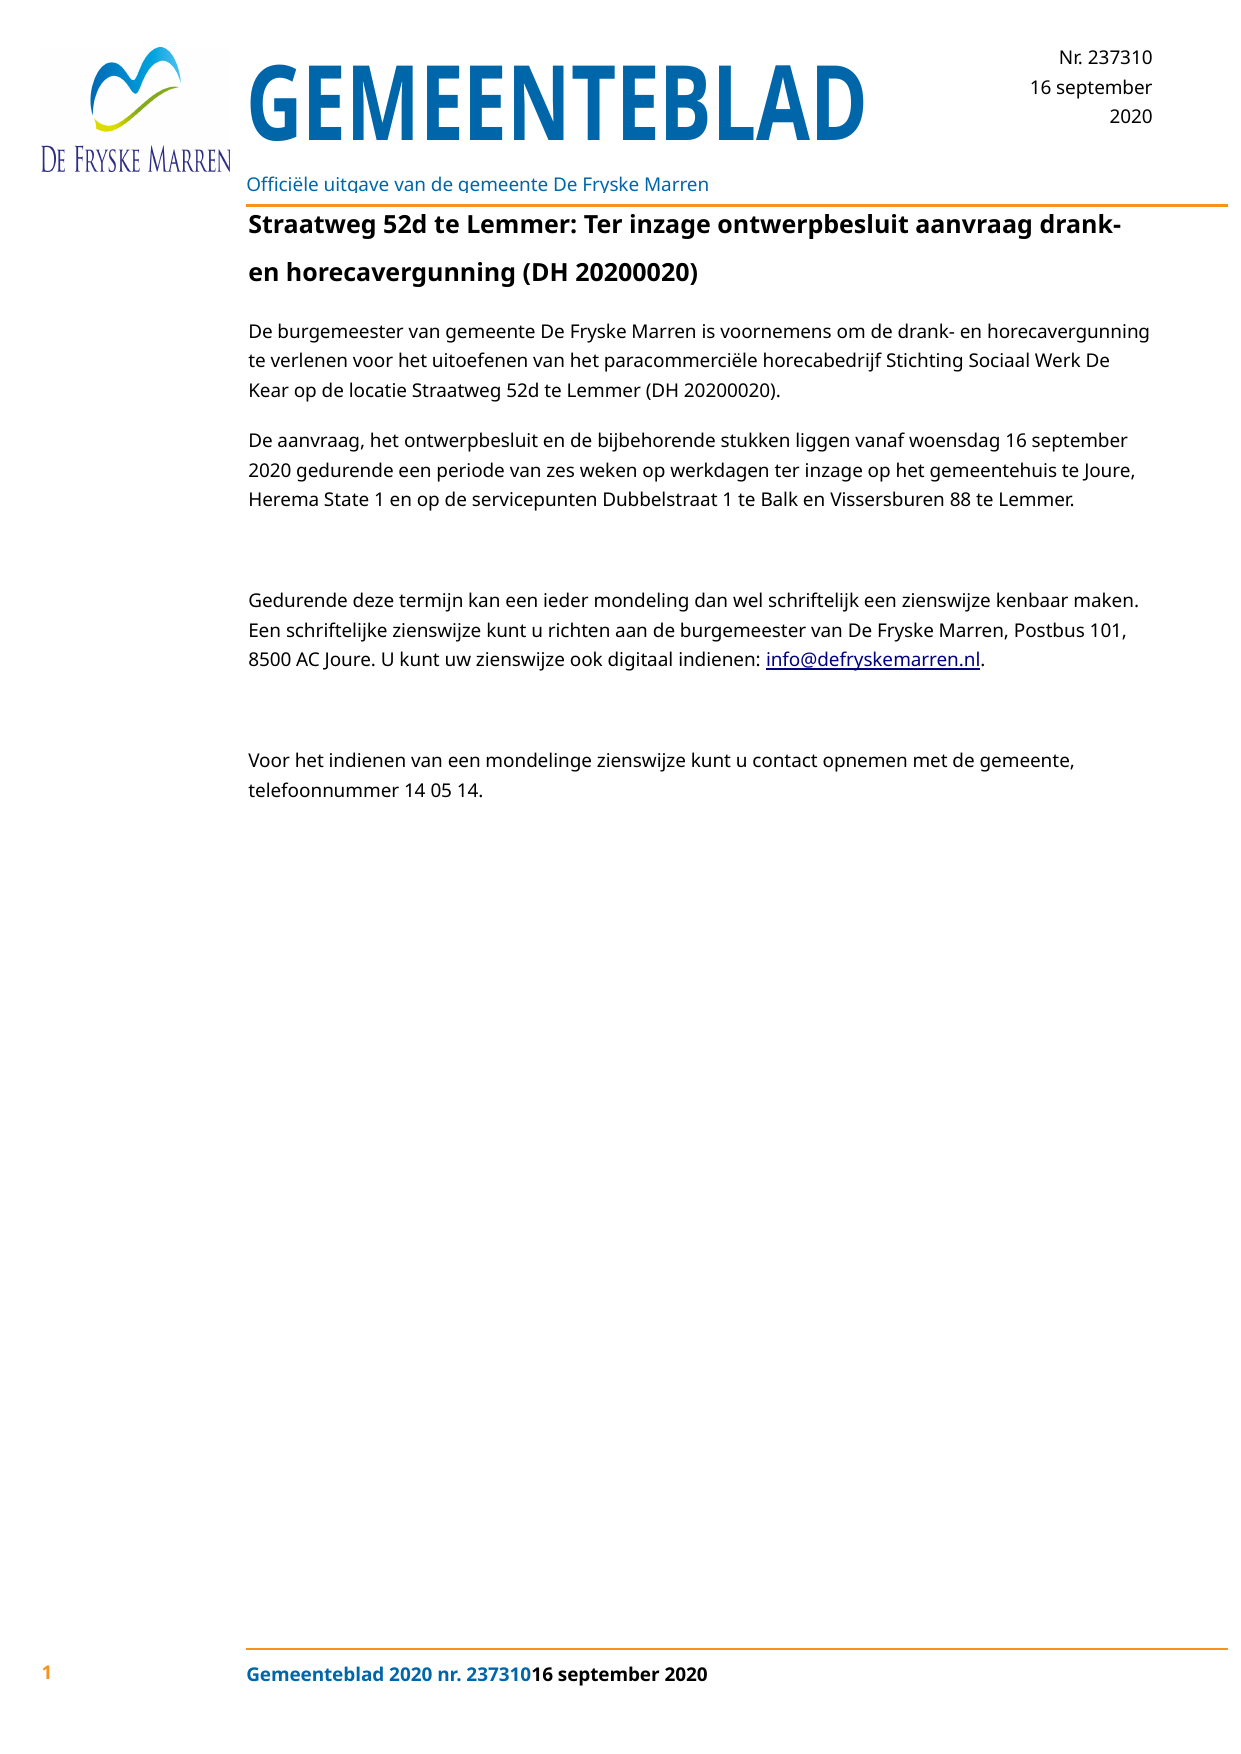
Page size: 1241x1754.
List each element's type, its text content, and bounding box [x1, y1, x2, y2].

text De burgemeester van gemeente De Fryske Marren is voornemens om de drank- en horecavergunning te verlenen voor het uitoefenen van het paracommerciële horecabedrijf Stichting Sociaal Werk De Kear op de locatie Straatweg 52d te Lemmer (DH 20200020). [248, 318, 1152, 403]
text Straatweg 52d te Lemmer: Ter inzage ontwerpbesluit aanvraag drank- en horecavergunning (DH 20200020) [248, 207, 1152, 288]
text Gedurende deze termijn kan een ieder mondeling dan wel schriftelijk een zienswijze kenbaar maken. Een schriftelijke zienswijze kunt u richten aan de burgemeester van De Fryske Marren, Postbus 101, 8500 AC Joure. U kunt uw zienswijze ook digitaal indienen: info@defryskemarren.nl. [248, 587, 1152, 672]
text Voor het indienen van een mondelinge zienswijze kunt u contact opnemen met de gemeente, telefoonnummer 14 05 14. [248, 747, 1152, 803]
picture [41, 47, 231, 172]
text De aanvraag, het ontwerpbesluit en de bijbehorende stukken liggen vanaf woensdag 16 september 2020 gedurende een periode van zes weken op werkdagen ter inzage op het gemeentehuis te Joure, Herema State 1 en op de servicepunten Dubbelstraat 1 te Balk en Vissersburen 88 te Lemmer. [248, 427, 1152, 512]
